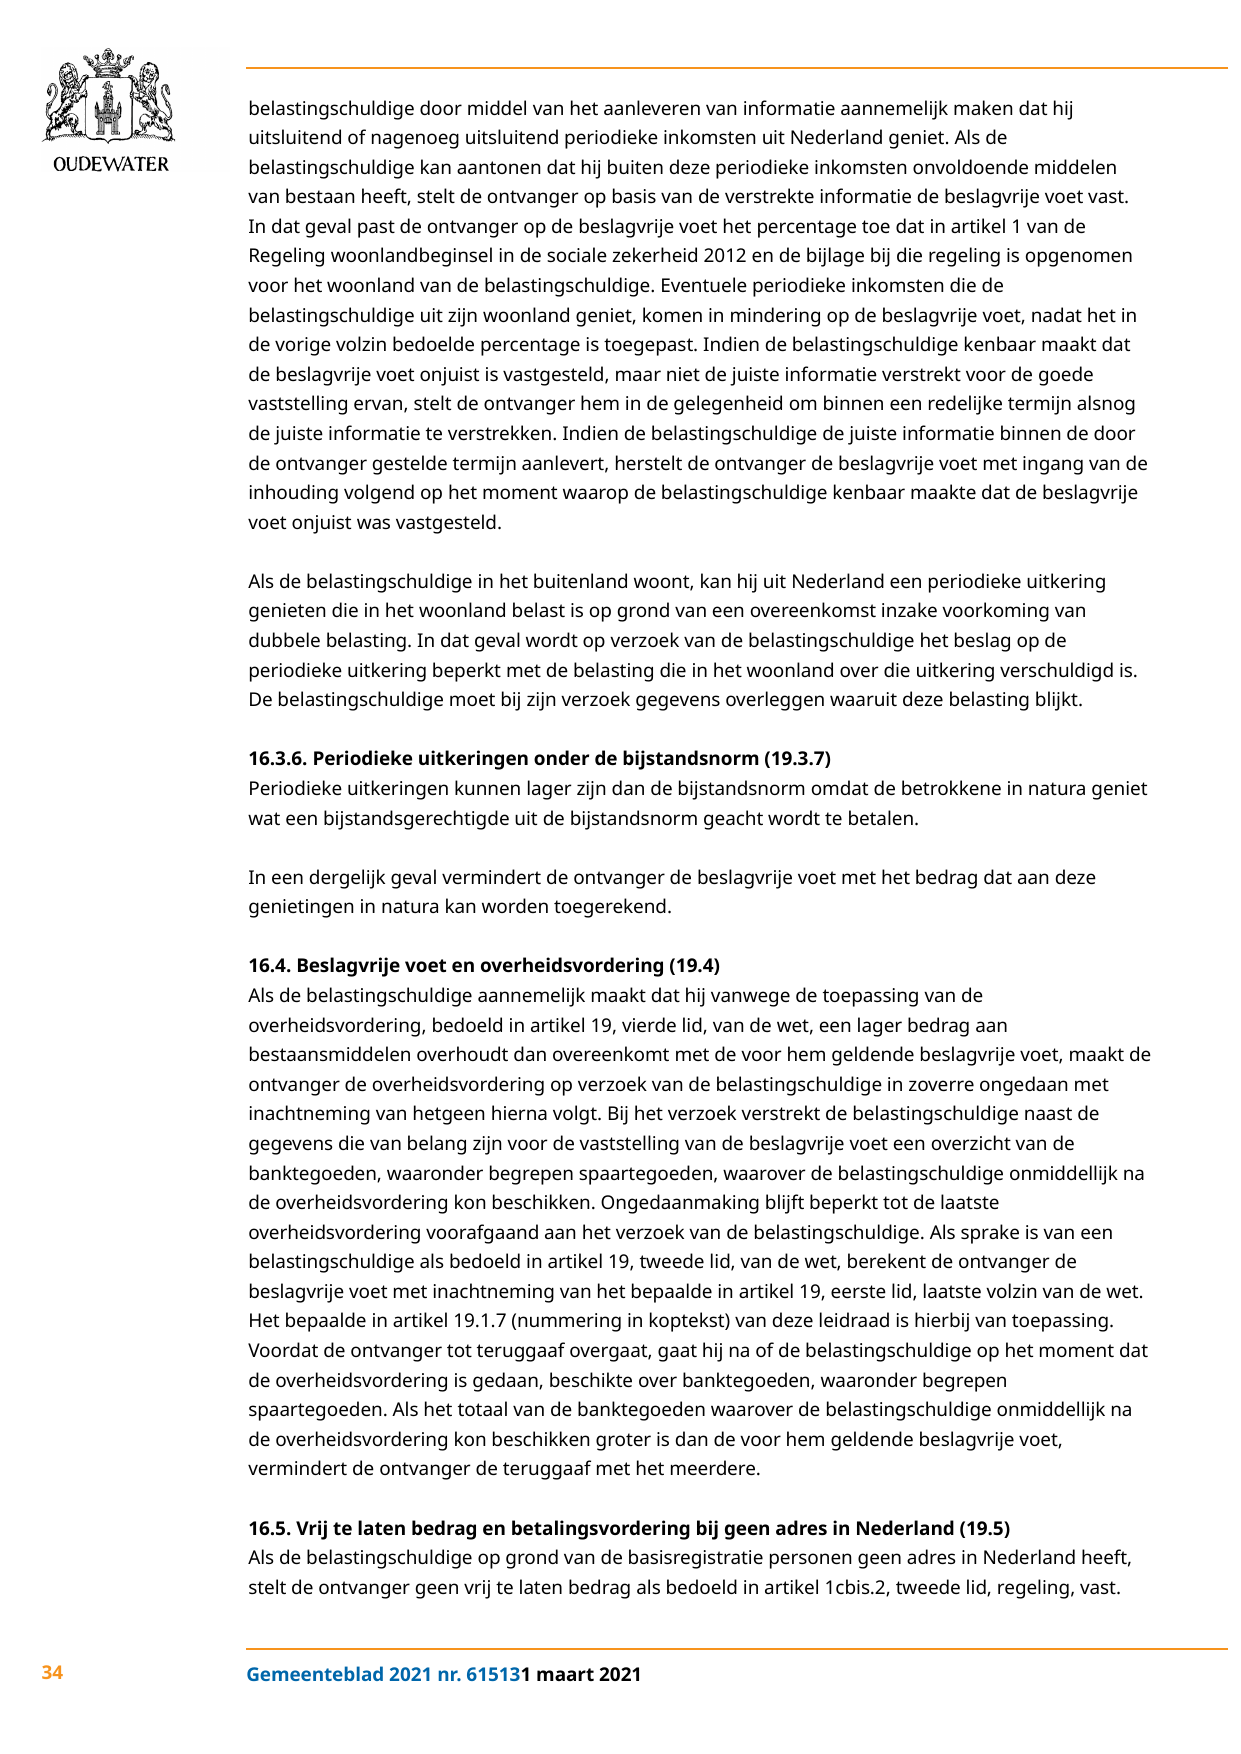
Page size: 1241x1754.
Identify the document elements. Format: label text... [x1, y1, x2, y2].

text Periodieke uitkeringen kunnen lager zijn dan de bijstandsnorm omdat de betrokkene in natura geniet wat een bijstandsgerechtigde uit de bijstandsnorm geacht wordt te betalen. [248, 775, 1152, 831]
text 16.3.6. Periodieke uitkeringen onder de bijstandsnorm (19.3.7) [248, 746, 1152, 771]
text Als de belastingschuldige in het buitenland woont, kan hij uit Nederland een periodieke uitkering genieten die in het woonland belast is op grond van een overeenkomst inzake voorkoming van dubbele belasting. In dat geval wordt op verzoek van de belastingschuldige het beslag op de periodieke uitkering beperkt met de belasting die in het woonland over die uitkering verschuldigd is. De belastingschuldige moet bij zijn verzoek gegevens overleggen waaruit deze belasting blijkt. [248, 568, 1152, 712]
text Als de belastingschuldige aannemelijk maakt dat hij vanwege de toepassing van de overheidsvordering, bedoeld in artikel 19, vierde lid, van de wet, een lager bedrag aan bestaansmiddelen overhoudt dan overeenkomt met de voor hem geldende beslagvrije voet, maakt de ontvanger de overheidsvordering op verzoek van de belastingschuldige in zoverre ongedaan met inachtneming van hetgeen hierna volgt. Bij het verzoek verstrekt de belastingschuldige naast de gegevens die van belang zijn voor de vaststelling van de beslagvrije voet een overzicht van de banktegoeden, waaronder begrepen spaartegoeden, waarover de belastingschuldige onmiddellijk na de overheidsvordering kon beschikken. Ongedaanmaking blijft beperkt tot de laatste overheidsvordering voorafgaand aan het verzoek van de belastingschuldige. Als sprake is van een belastingschuldige als bedoeld in artikel 19, tweede lid, van de wet, berekent de ontvanger de beslagvrije voet met inachtneming van het bepaalde in artikel 19, eerste lid, laatste volzin van de wet. Het bepaalde in artikel 19.1.7 (nummering in koptekst) van deze leidraad is hierbij van toepassing. Voordat de ontvanger tot teruggaaf overgaat, gaat hij na of de belastingschuldige op het moment dat de overheidsvordering is gedaan, beschikte over banktegoeden, waaronder begrepen spaartegoeden. Als het totaal van de banktegoeden waarover de belastingschuldige onmiddellijk na de overheidsvordering kon beschikken groter is dan de voor hem geldende beslagvrije voet, vermindert de ontvanger de teruggaaf met het meerdere. [248, 982, 1152, 1481]
text belastingschuldige door middel van het aanleveren van informatie aannemelijk maken dat hij uitsluitend of nagenoeg uitsluitend periodieke inkomsten uit Nederland geniet. Als de belastingschuldige kan aantonen dat hij buiten deze periodieke inkomsten onvoldoende middelen van bestaan heeft, stelt de ontvanger op basis van de verstrekte informatie de beslagvrije voet vast. In dat geval past de ontvanger op de beslagvrije voet het percentage toe dat in artikel 1 van de Regeling woonlandbeginsel in de sociale zekerheid 2012 en de bijlage bij die regeling is opgenomen voor het woonland van de belastingschuldige. Eventuele periodieke inkomsten die de belastingschuldige uit zijn woonland geniet, komen in mindering op de beslagvrije voet, nadat het in de vorige volzin bedoelde percentage is toegepast. Indien de belastingschuldige kenbaar maakt dat de beslagvrije voet onjuist is vastgesteld, maar niet de juiste informatie verstrekt voor de goede vaststelling ervan, stelt de ontvanger hem in de gelegenheid om binnen een redelijke termijn alsnog de juiste informatie te verstrekken. Indien de belastingschuldige de juiste informatie binnen de door de ontvanger gestelde termijn aanlevert, herstelt de ontvanger de beslagvrije voet met ingang van de inhouding volgend op het moment waarop de belastingschuldige kenbaar maakte dat de beslagvrije voet onjuist was vastgesteld. [248, 95, 1152, 535]
text Als de belastingschuldige op grond van de basisregistratie personen geen adres in Nederland heeft, stelt de ontvanger geen vrij te laten bedrag als bedoeld in artikel 1cbis.2, tweede lid, regeling, vast. [248, 1544, 1152, 1600]
text 16.5. Vrij te laten bedrag en betalingsvordering bij geen adres in Nederland (19.5) [248, 1515, 1152, 1541]
picture [41, 47, 231, 172]
text In een dergelijk geval vermindert de ontvanger de beslagvrije voet met het bedrag dat aan deze genietingen in natura kan worden toegerekend. [248, 864, 1152, 919]
text 16.4. Beslagvrije voet en overheidsvordering (19.4) [248, 953, 1152, 978]
